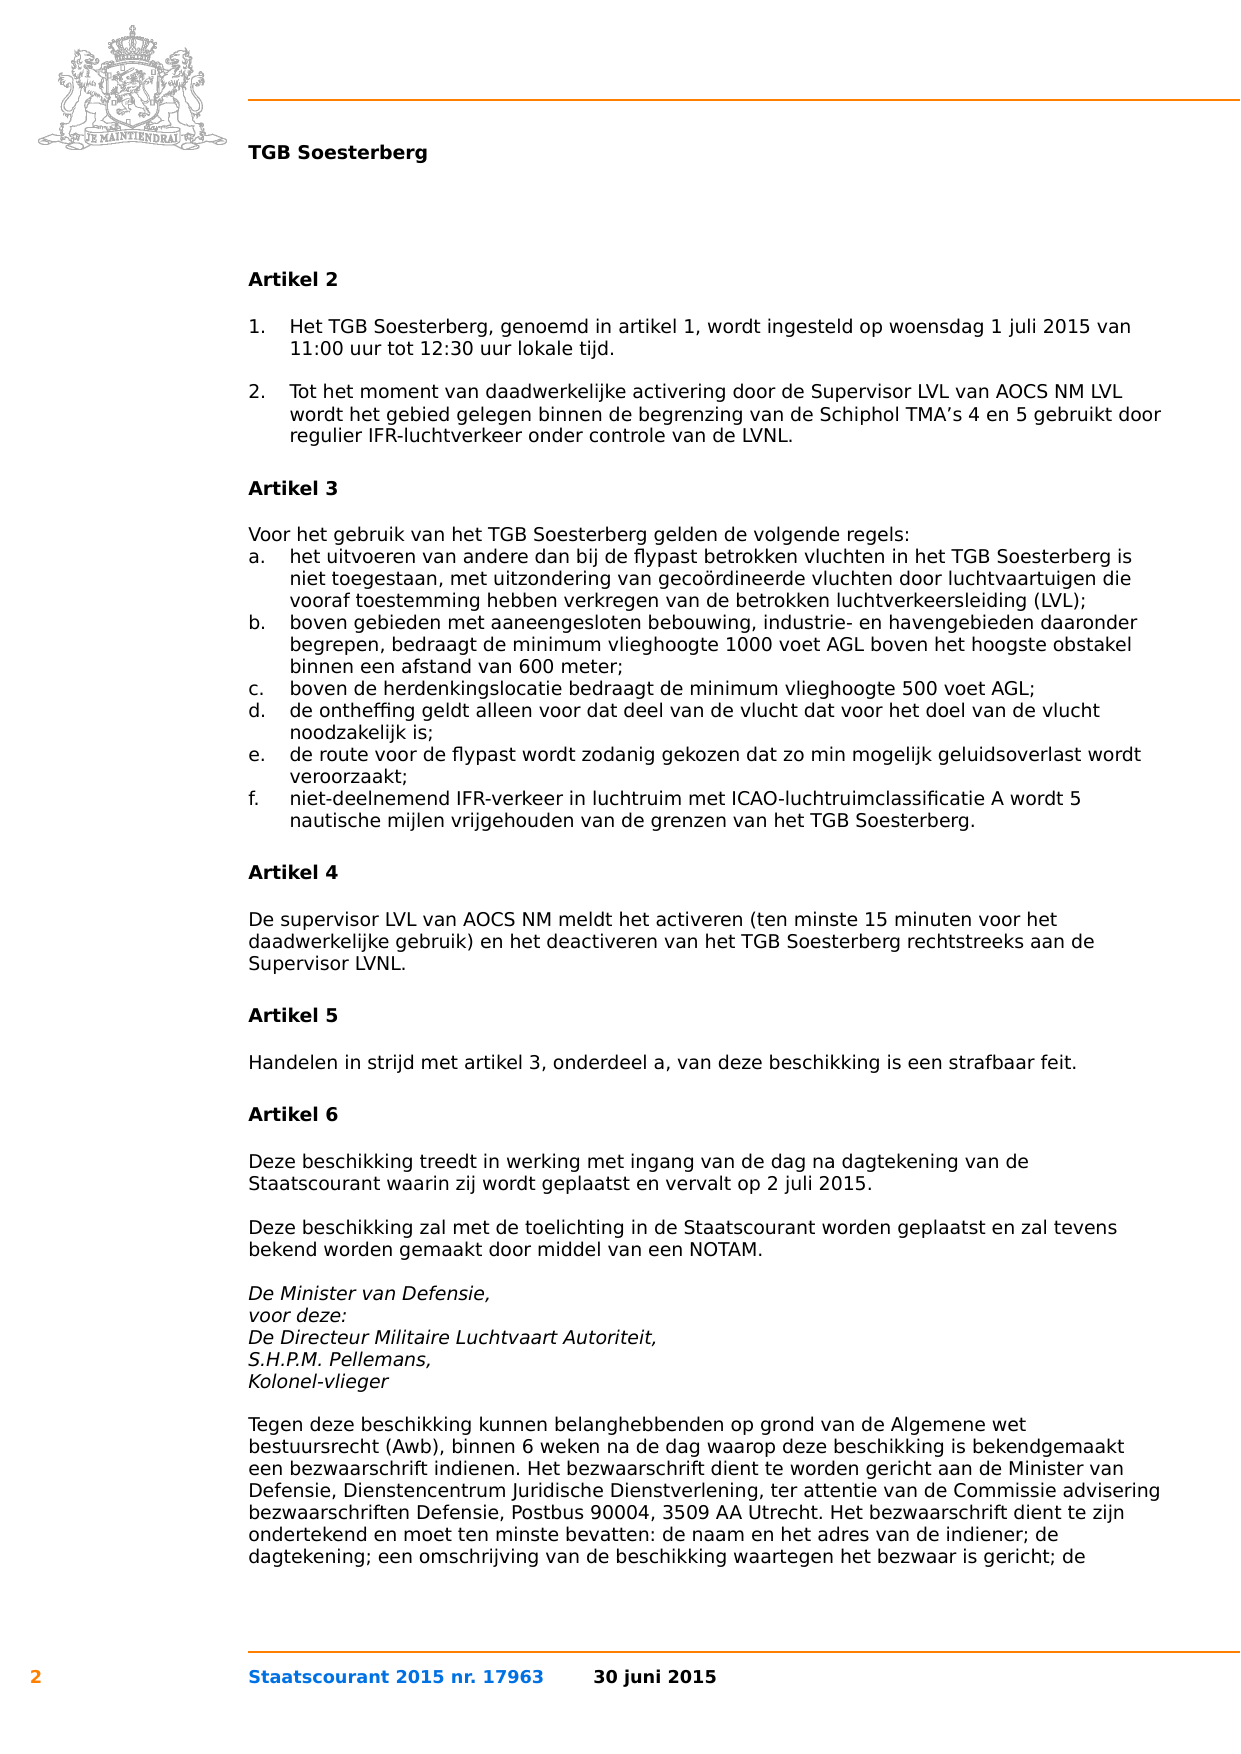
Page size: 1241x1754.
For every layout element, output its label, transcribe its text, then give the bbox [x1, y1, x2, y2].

text Tegen deze beschikking kunnen belanghebbenden op grond van de Algemene wet bestuursrecht (Awb), binnen 6 weken na de dag waarop deze beschikking is bekendgemaakt een bezwaarschrift indienen. Het bezwaarschrift dient te worden gericht aan de Minister van Defensie, Dienstencentrum Juridische Dienstverlening, ter attentie van de Commissie advisering bezwaarschriften Defensie, Postbus 90004, 3509 AA Utrecht. Het bezwaarschrift dient te zijn ondertekend en moet ten minste bevatten: de naam en het adres van de indiener; de dagtekening; een omschrijving van de beschikking waartegen het bezwaar is gericht; de [248, 1414, 1163, 1568]
text TGB Soesterberg [248, 142, 838, 164]
text Deze beschikking zal met de toelichting in de Staatscourant worden geplaatst en zal tevens bekend worden gemaakt door middel van een NOTAM. [248, 1217, 1163, 1261]
subtitle Artikel 2 [248, 269, 1163, 291]
text 1. Het TGB Soesterberg, genoemd in artikel 1, wordt ingesteld op woensdag 1 juli 2015 van 11:00 uur tot 12:30 uur lokale tijd. [248, 316, 1163, 359]
text De supervisor LVL van AOCS NM meldt het activeren (ten minste 15 minuten voor het daadwerkelijke gebruik) en het deactiveren van het TGB Soesterberg rechtstreeks aan de Supervisor LVNL. [248, 909, 1163, 975]
text c. boven de herdenkingslocatie bedraagt de minimum vlieghoogte 500 voet AGL; [248, 678, 1163, 700]
text Voor het gebruik van het TGB Soesterberg gelden de volgende regels: [248, 524, 1163, 546]
subtitle Artikel 6 [248, 1104, 1163, 1126]
subtitle Artikel 3 [248, 477, 1163, 499]
text 2. Tot het moment van daadwerkelijke activering door de Supervisor LVL van AOCS NM LVL wordt het gebied gelegen binnen de begrenzing van de Schiphol TMA’s 4 en 5 gebruikt door regulier IFR-luchtverkeer onder controle van de LVNL. [248, 381, 1163, 447]
text Deze beschikking treedt in werking met ingang van de dag na dagtekening van de Staatscourant waarin zij wordt geplaatst en vervalt op 2 juli 2015. [248, 1151, 1163, 1195]
text De Minister van Defensie, voor deze: De Directeur Militaire Luchtvaart Autoriteit, S.H.P.M. Pellemans, Kolonel-vlieger [248, 1283, 1163, 1392]
text f. niet-deelnemend IFR-verkeer in luchtruim met ICAO-luchtruimclassificatie A wordt 5 nautische mijlen vrijgehouden van de grenzen van het TGB Soesterberg. [248, 788, 1163, 832]
subtitle Artikel 4 [248, 862, 1163, 884]
text a. het uitvoeren van andere dan bij de flypast betrokken vluchten in het TGB Soesterberg is niet toegestaan, met uitzondering van gecoördineerde vluchten door luchtvaartuigen die vooraf toestemming hebben verkregen van de betrokken luchtverkeersleiding (LVL); [248, 546, 1163, 612]
text Handelen in strijd met artikel 3, onderdeel a, van deze beschikking is een strafbaar feit. [248, 1052, 1163, 1074]
text b. boven gebieden met aaneengesloten bebouwing, industrie- en havengebieden daaronder begrepen, bedraagt de minimum vlieghoogte 1000 voet AGL boven het hoogste obstakel binnen een afstand van 600 meter; [248, 612, 1163, 678]
subtitle Artikel 5 [248, 1005, 1163, 1027]
picture [38, 25, 227, 150]
text e. de route voor de flypast wordt zodanig gekozen dat zo min mogelijk geluidsoverlast wordt veroorzaakt; [248, 744, 1163, 788]
text d. de ontheffing geldt alleen voor dat deel van de vlucht dat voor het doel van de vlucht noodzakelijk is; [248, 700, 1163, 744]
